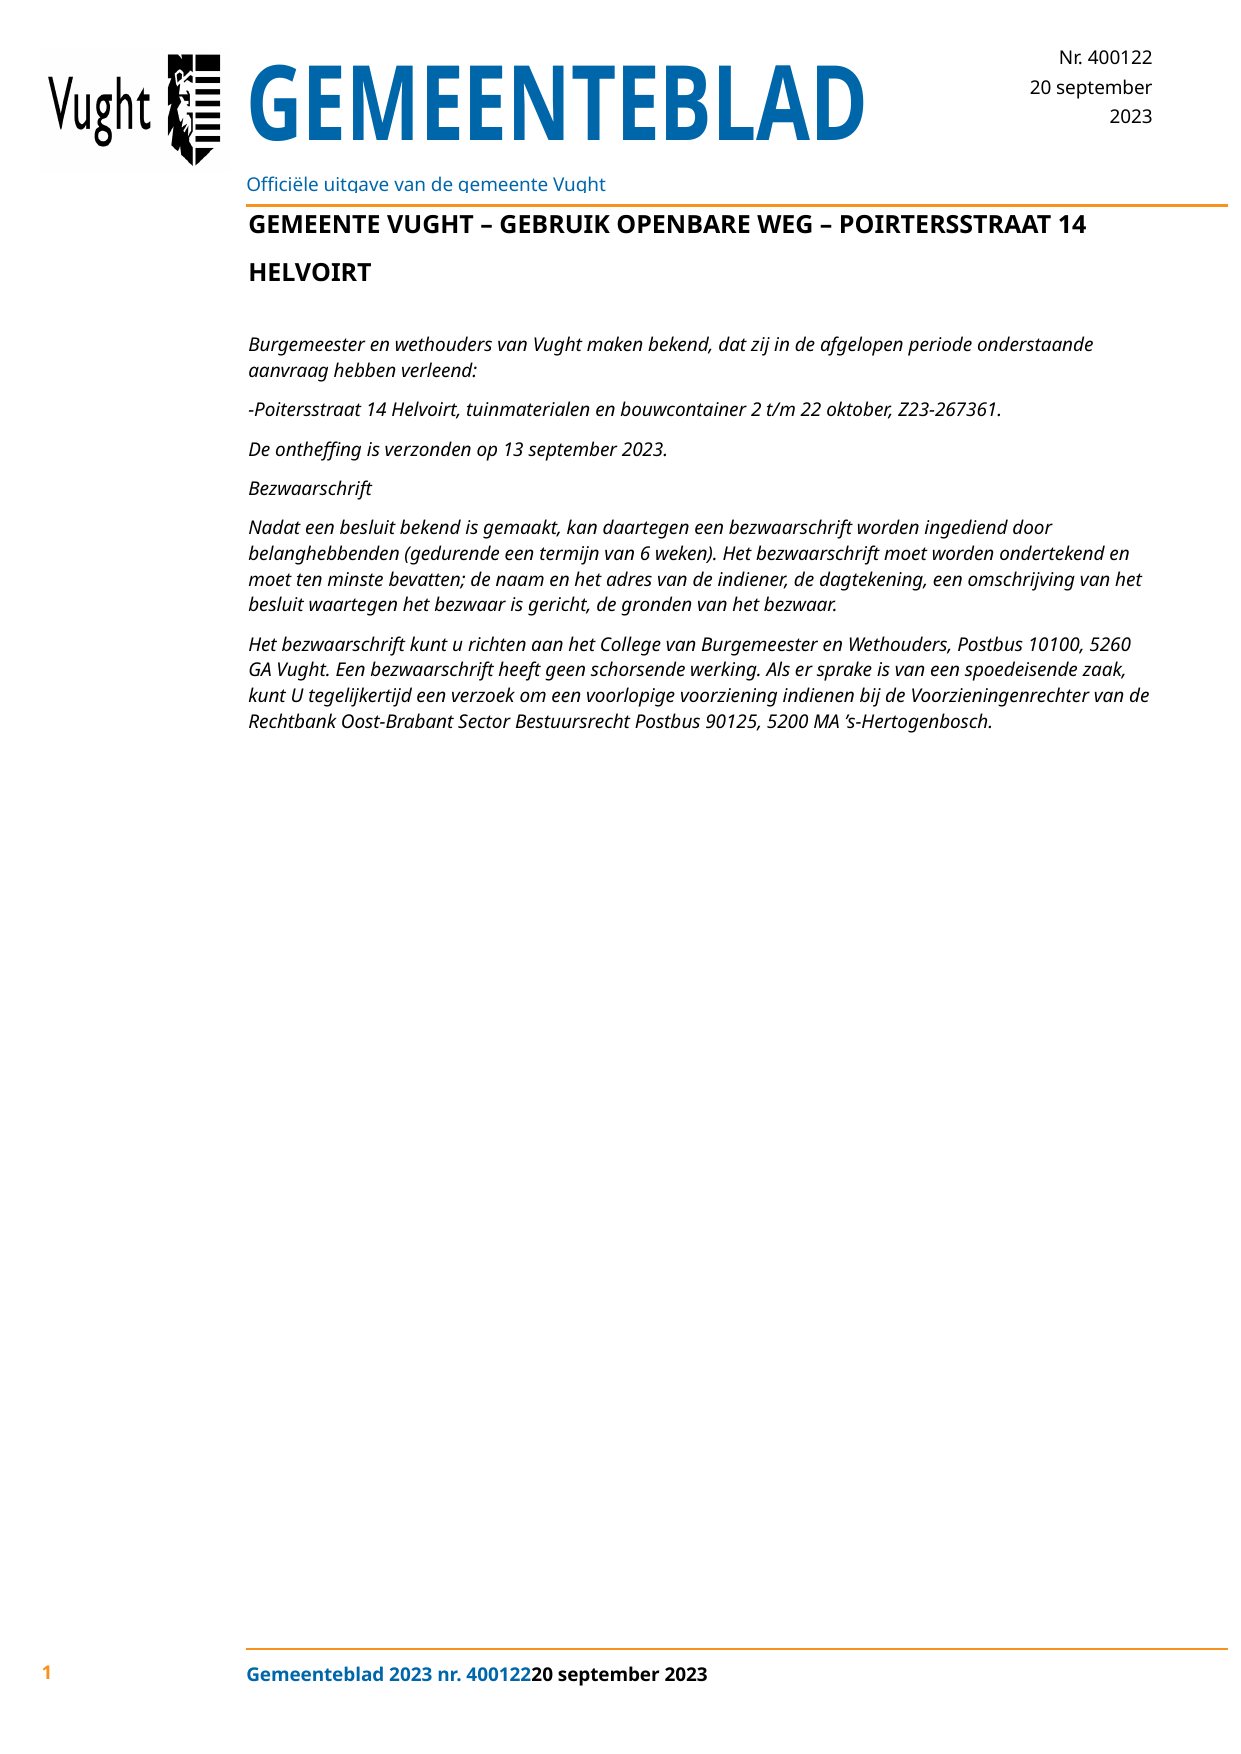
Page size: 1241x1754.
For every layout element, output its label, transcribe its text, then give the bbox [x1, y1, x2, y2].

text De ontheffing is verzonden op 13 september 2023. [248, 436, 1152, 461]
text -Poitersstraat 14 Helvoirt, tuinmaterialen en bouwcontainer 2 t/m 22 oktober, Z23-267361. [248, 396, 1152, 422]
text Bezwaarschrift [248, 475, 1152, 501]
text GEMEENTE VUGHT – GEBRUIK OPENBARE WEG – POIRTERSSTRAAT 14 HELVOIRT [248, 207, 1152, 288]
text Nadat een besluit bekend is gemaakt, kan daartegen een bezwaarschrift worden ingediend door belanghebbenden (gedurende een termijn van 6 weken). Het bezwaarschrift moet worden ondertekend en moet ten minste bevatten; de naam en het adres van de indiener, de dagtekening, een omschrijving van het besluit waartegen het bezwaar is gericht, de gronden van het bezwaar. [248, 514, 1152, 617]
text Het bezwaarschrift kunt u richten aan het College van Burgemeester en Wethouders, Postbus 10100, 5260 GA Vught. Een bezwaarschrift heeft geen schorsende werking. Als er sprake is van een spoedeisende zaak, kunt U tegelijkertijd een verzoek om een voorlopige voorziening indienen bij de Voorzieningenrechter van de Rechtbank Oost-Brabant Sector Bestuursrecht Postbus 90125, 5200 MA ’s-Hertogenbosch. [248, 631, 1152, 734]
picture [41, 47, 231, 172]
text Burgemeester en wethouders van Vught maken bekend, dat zij in de afgelopen periode onderstaande aanvraag hebben verleend: [248, 331, 1152, 383]
